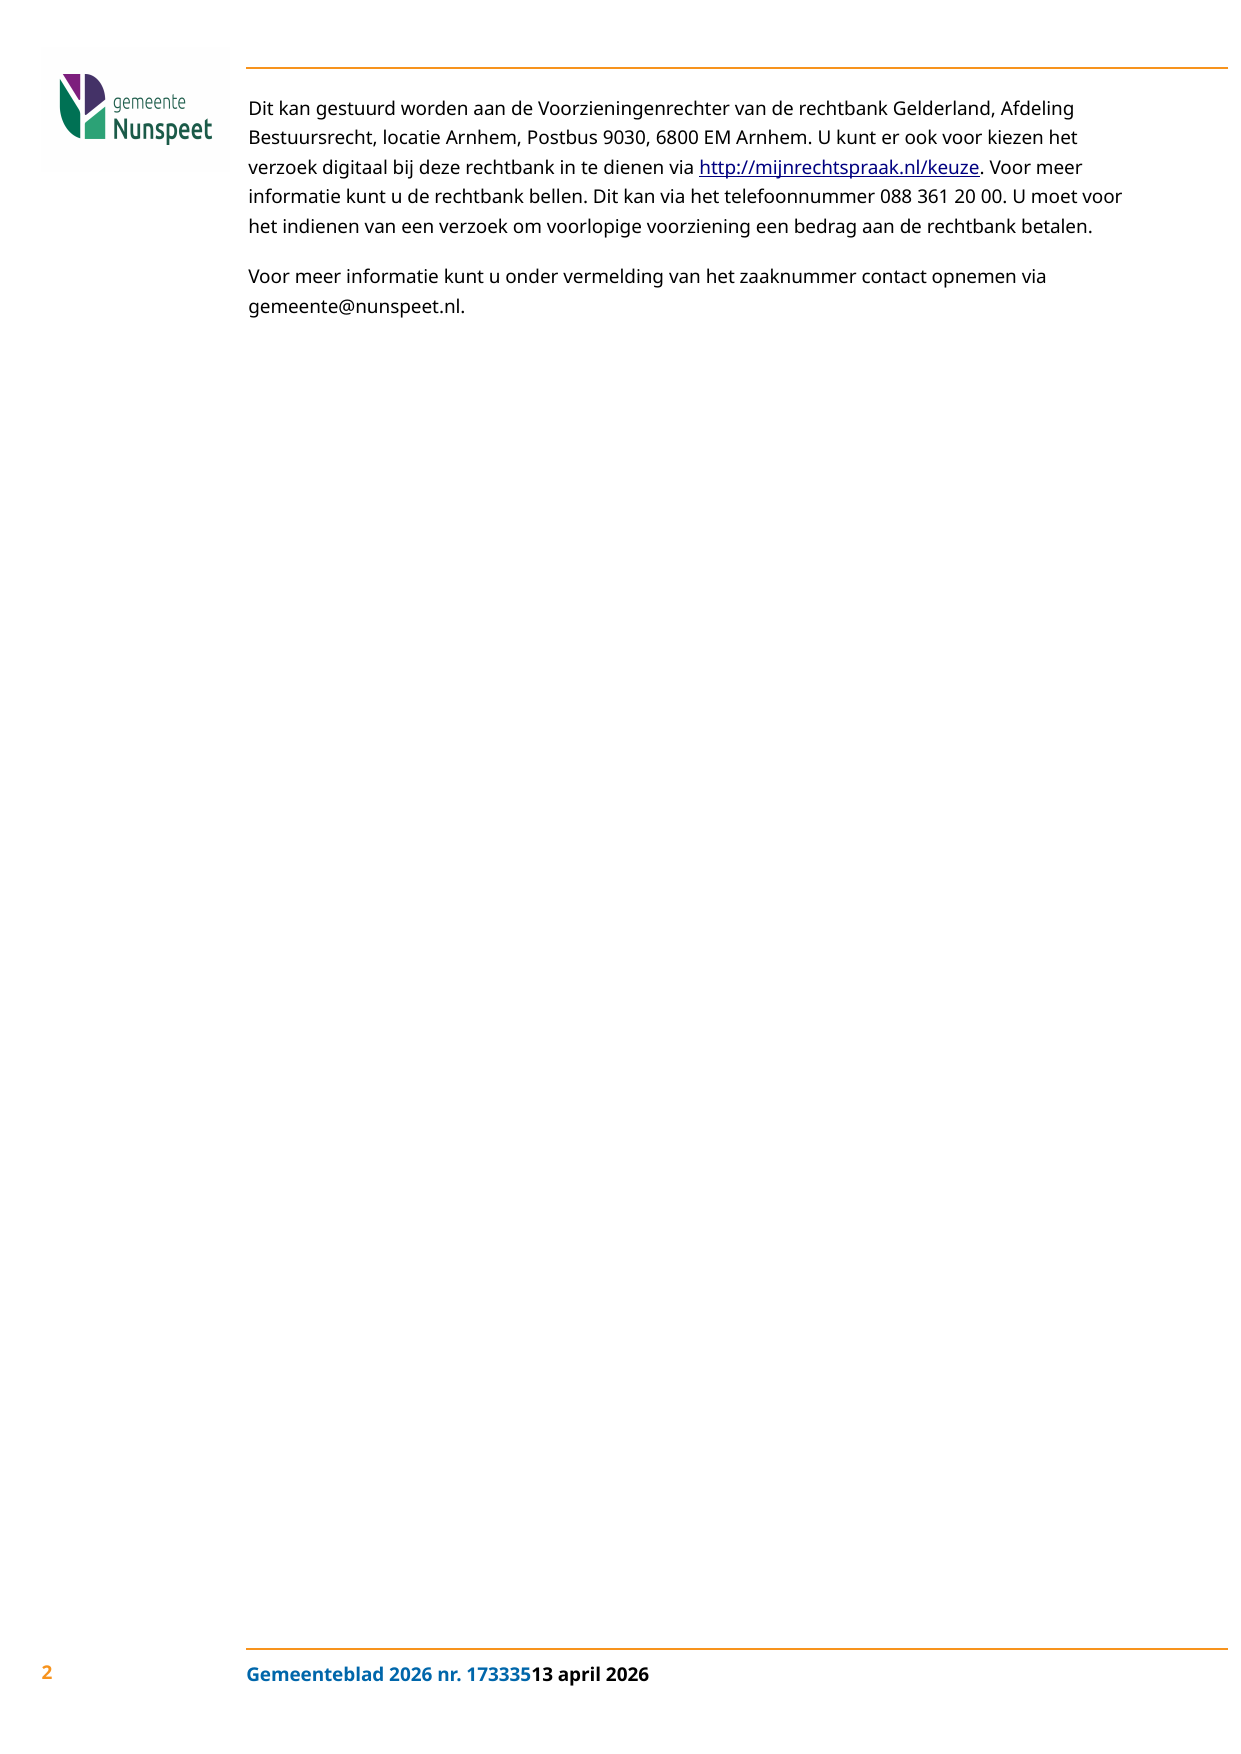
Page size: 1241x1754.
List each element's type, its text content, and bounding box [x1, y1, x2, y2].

text Dit kan gestuurd worden aan de Voorzieningenrechter van de rechtbank Gelderland, Afdeling Bestuursrecht, locatie Arnhem, Postbus 9030, 6800 EM Arnhem. U kunt er ook voor kiezen het verzoek digitaal bij deze rechtbank in te dienen via http://mijnrechtspraak.nl/keuze. Voor meer informatie kunt u de rechtbank bellen. Dit kan via het telefoonnummer 088 361 20 00. U moet voor het indienen van een verzoek om voorlopige voorziening een bedrag aan de rechtbank betalen. [248, 95, 1152, 239]
picture [41, 47, 231, 172]
text Voor meer informatie kunt u onder vermelding van het zaaknummer contact opnemen via gemeente@nunspeet.nl. [248, 263, 1152, 319]
